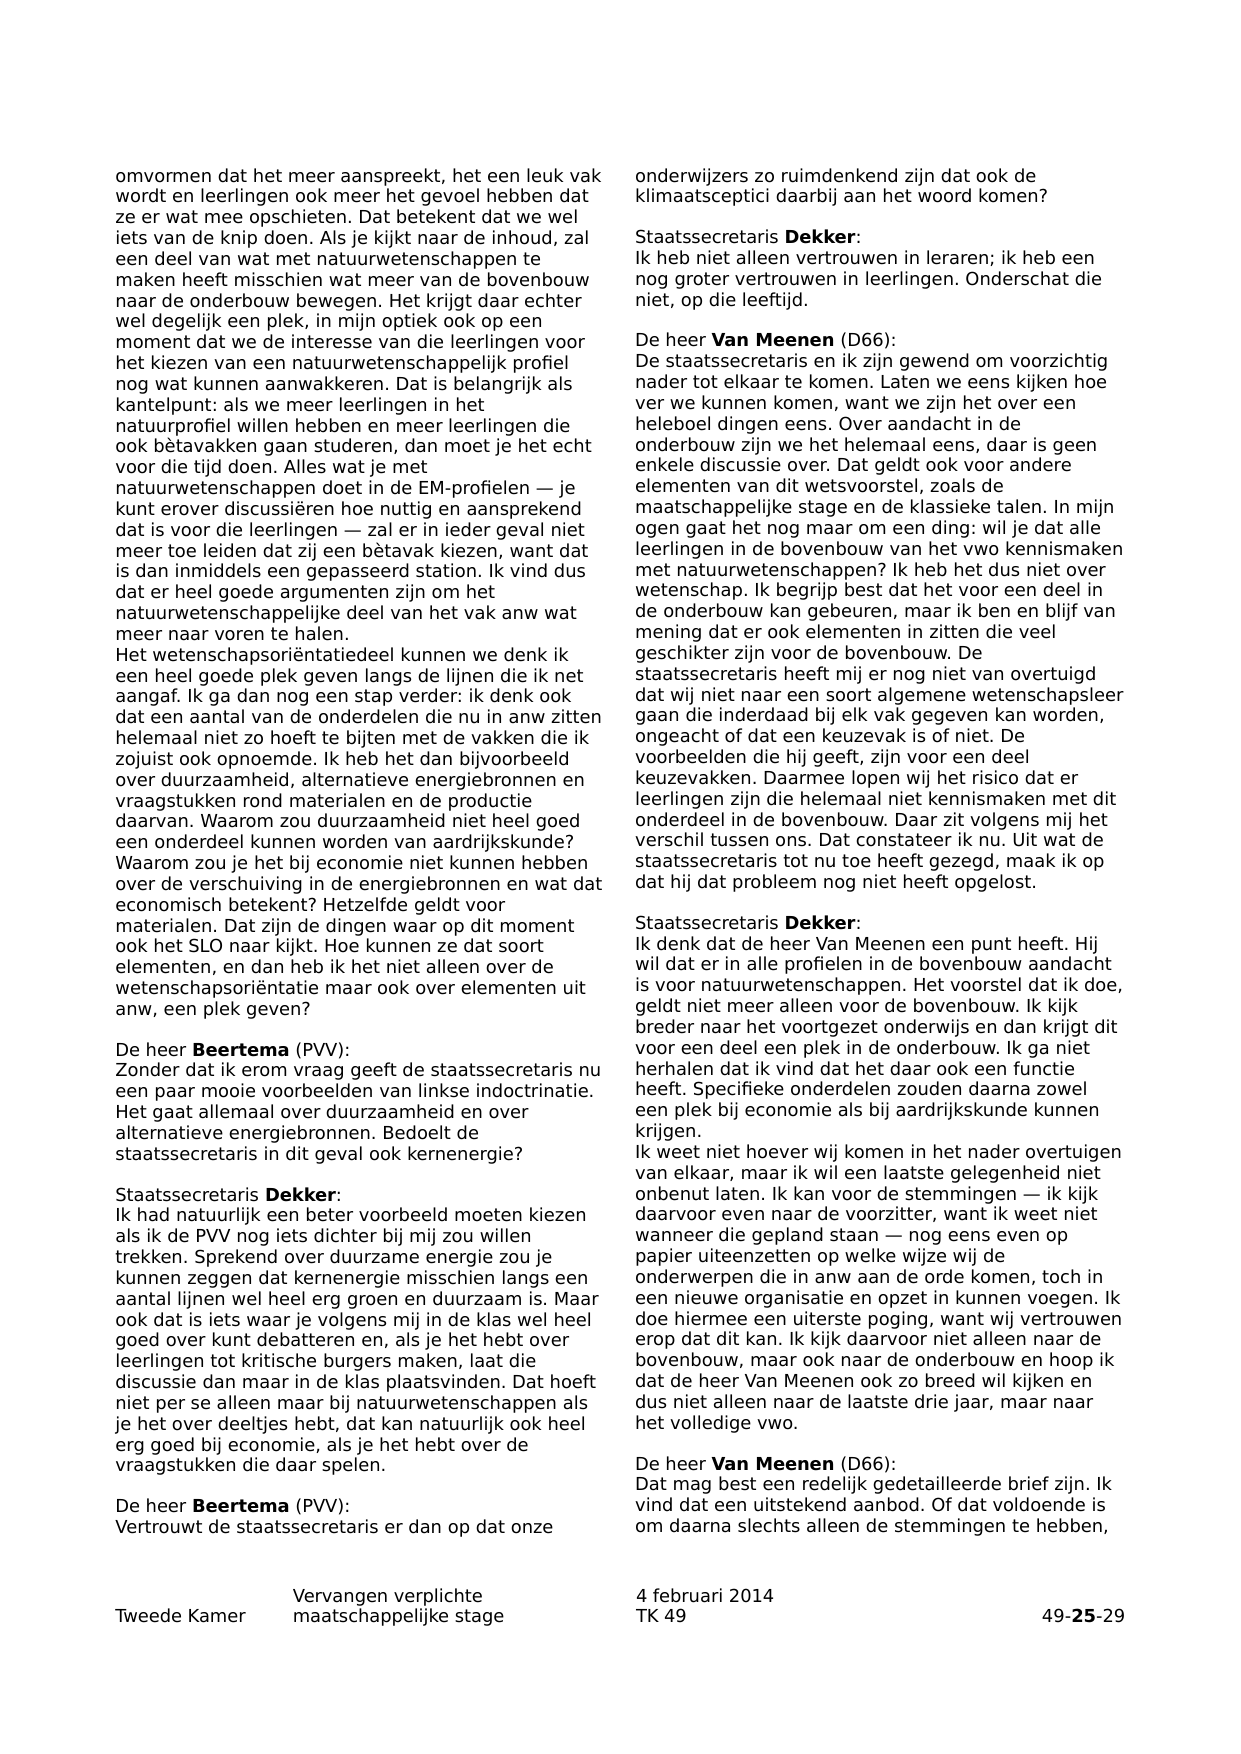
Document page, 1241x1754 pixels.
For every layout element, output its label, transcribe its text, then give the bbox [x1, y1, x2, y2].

text Staatssecretaris Dekker: [635, 913, 1125, 933]
text De heer Beertema (PVV): [115, 1039, 605, 1060]
text Ik heb niet alleen vertrouwen in leraren; ik heb een nog groter vertrouwen in leerlingen. Onderschat die niet, op die leeftijd. [635, 248, 1125, 310]
text De heer Van Meenen (D66): [635, 330, 1125, 351]
text De heer Beertema (PVV): [115, 1496, 605, 1517]
text Staatssecretaris Dekker: [635, 227, 1125, 248]
text Het wetenschapsoriëntatiedeel kunnen we denk ik een heel goede plek geven langs de lijnen die ik net aangaf. Ik ga dan nog een stap verder: ik denk ook dat een aantal van de onderdelen die nu in anw zitten helemaal niet zo hoeft te bijten met de vakken die ik zojuist ook opnoemde. Ik heb het dan bijvoorbeeld over duurzaamheid, alternatieve energiebronnen en vraagstukken rond materialen en de productie daarvan. Waarom zou duurzaamheid niet heel goed een onderdeel kunnen worden van aardrijkskunde? Waarom zou je het bij economie niet kunnen hebben over de verschuiving in de energiebronnen en wat dat economisch betekent? Hetzelfde geldt voor materialen. Dat zijn de dingen waar op dit moment ook het SLO naar kijkt. Hoe kunnen ze dat soort elementen, en dan heb ik het niet alleen over de wetenschapsoriëntatie maar ook over elementen uit anw, een plek geven? [115, 644, 605, 1019]
text Ik denk dat de heer Van Meenen een punt heeft. Hij wil dat er in alle profielen in de bovenbouw aandacht is voor natuurwetenschappen. Het voorstel dat ik doe, geldt niet meer alleen voor de bovenbouw. Ik kijk breder naar het voortgezet onderwijs en dan krijgt dit voor een deel een plek in de onderbouw. Ik ga niet herhalen dat ik vind dat het daar ook een functie heeft. Specifieke onderdelen zouden daarna zowel een plek bij economie als bij aardrijkskunde kunnen krijgen. [635, 933, 1125, 1142]
text Vertrouwt de staatssecretaris er dan op dat onze [115, 1517, 605, 1537]
text Staatssecretaris Dekker: [115, 1184, 605, 1205]
text De heer Van Meenen (D66): [635, 1453, 1125, 1474]
text Ik weet niet hoever wij komen in het nader overtuigen van elkaar, maar ik wil een laatste gelegenheid niet onbenut laten. Ik kan voor de stemmingen — ik kijk daarvoor even naar de voorzitter, want ik weet niet wanneer die gepland staan — nog eens even op papier uiteenzetten op welke wijze wij de onderwerpen die in anw aan de orde komen, toch in een nieuwe organisatie en opzet in kunnen voegen. Ik doe hiermee een uiterste poging, want wij vertrouwen erop dat dit kan. Ik kijk daarvoor niet alleen naar de bovenbouw, maar ook naar de onderbouw en hoop ik dat de heer Van Meenen ook zo breed wil kijken en dus niet alleen naar de laatste drie jaar, maar naar het volledige vwo. [635, 1142, 1125, 1433]
text onderwijzers zo ruimdenkend zijn dat ook de klimaatsceptici daarbij aan het woord komen? [635, 165, 1125, 207]
text De staatssecretaris en ik zijn gewend om voorzichtig nader tot elkaar te komen. Laten we eens kijken hoe ver we kunnen komen, want we zijn het over een heleboel dingen eens. Over aandacht in de onderbouw zijn we het helemaal eens, daar is geen enkele discussie over. Dat geldt ook voor andere elementen van dit wetsvoorstel, zoals de maatschappelijke stage en de klassieke talen. In mijn ogen gaat het nog maar om een ding: wil je dat alle leerlingen in de bovenbouw van het vwo kennismaken met natuurwetenschappen? Ik heb het dus niet over wetenschap. Ik begrijp best dat het voor een deel in de onderbouw kan gebeuren, maar ik ben en blijf van mening dat er ook elementen in zitten die veel geschikter zijn voor de bovenbouw. De staatssecretaris heeft mij er nog niet van overtuigd dat wij niet naar een soort algemene wetenschapsleer gaan die inderdaad bij elk vak gegeven kan worden, ongeacht of dat een keuzevak is of niet. De voorbeelden die hij geeft, zijn voor een deel keuzevakken. Daarmee lopen wij het risico dat er leerlingen zijn die helemaal niet kennismaken met dit onderdeel in de bovenbouw. Daar zit volgens mij het verschil tussen ons. Dat constateer ik nu. Uit wat de staatssecretaris tot nu toe heeft gezegd, maak ik op dat hij dat probleem nog niet heeft opgelost. [635, 351, 1125, 893]
text Zonder dat ik erom vraag geeft de staatssecretaris nu een paar mooie voorbeelden van linkse indoctrinatie. Het gaat allemaal over duurzaamheid en over alternatieve energiebronnen. Bedoelt de staatssecretaris in dit geval ook kernenergie? [115, 1060, 605, 1164]
text omvormen dat het meer aanspreekt, het een leuk vak wordt en leerlingen ook meer het gevoel hebben dat ze er wat mee opschieten. Dat betekent dat we wel iets van de knip doen. Als je kijkt naar de inhoud, zal een deel van wat met natuurwetenschappen te maken heeft misschien wat meer van de bovenbouw naar de onderbouw bewegen. Het krijgt daar echter wel degelijk een plek, in mijn optiek ook op een moment dat we de interesse van die leerlingen voor het kiezen van een natuurwetenschappelijk profiel nog wat kunnen aanwakkeren. Dat is belangrijk als kantelpunt: als we meer leerlingen in het natuurprofiel willen hebben en meer leerlingen die ook bètavakken gaan studeren, dan moet je het echt voor die tijd doen. Alles wat je met natuurwetenschappen doet in de EM-profielen — je kunt erover discussiëren hoe nuttig en aansprekend dat is voor die leerlingen — zal er in ieder geval niet meer toe leiden dat zij een bètavak kiezen, want dat is dan inmiddels een gepasseerd station. Ik vind dus dat er heel goede argumenten zijn om het natuurwetenschappelijke deel van het vak anw wat meer naar voren te halen. [115, 165, 605, 644]
text Dat mag best een redelijk gedetailleerde brief zijn. Ik vind dat een uitstekend aanbod. Of dat voldoende is om daarna slechts alleen de stemmingen te hebben, [635, 1474, 1125, 1537]
text Ik had natuurlijk een beter voorbeeld moeten kiezen als ik de PVV nog iets dichter bij mij zou willen trekken. Sprekend over duurzame energie zou je kunnen zeggen dat kernenergie misschien langs een aantal lijnen wel heel erg groen en duurzaam is. Maar ook dat is iets waar je volgens mij in de klas wel heel goed over kunt debatteren en, als je het hebt over leerlingen tot kritische burgers maken, laat die discussie dan maar in de klas plaatsvinden. Dat hoeft niet per se alleen maar bij natuurwetenschappen als je het over deeltjes hebt, dat kan natuurlijk ook heel erg goed bij economie, als je het hebt over de vraagstukken die daar spelen. [115, 1205, 605, 1476]
